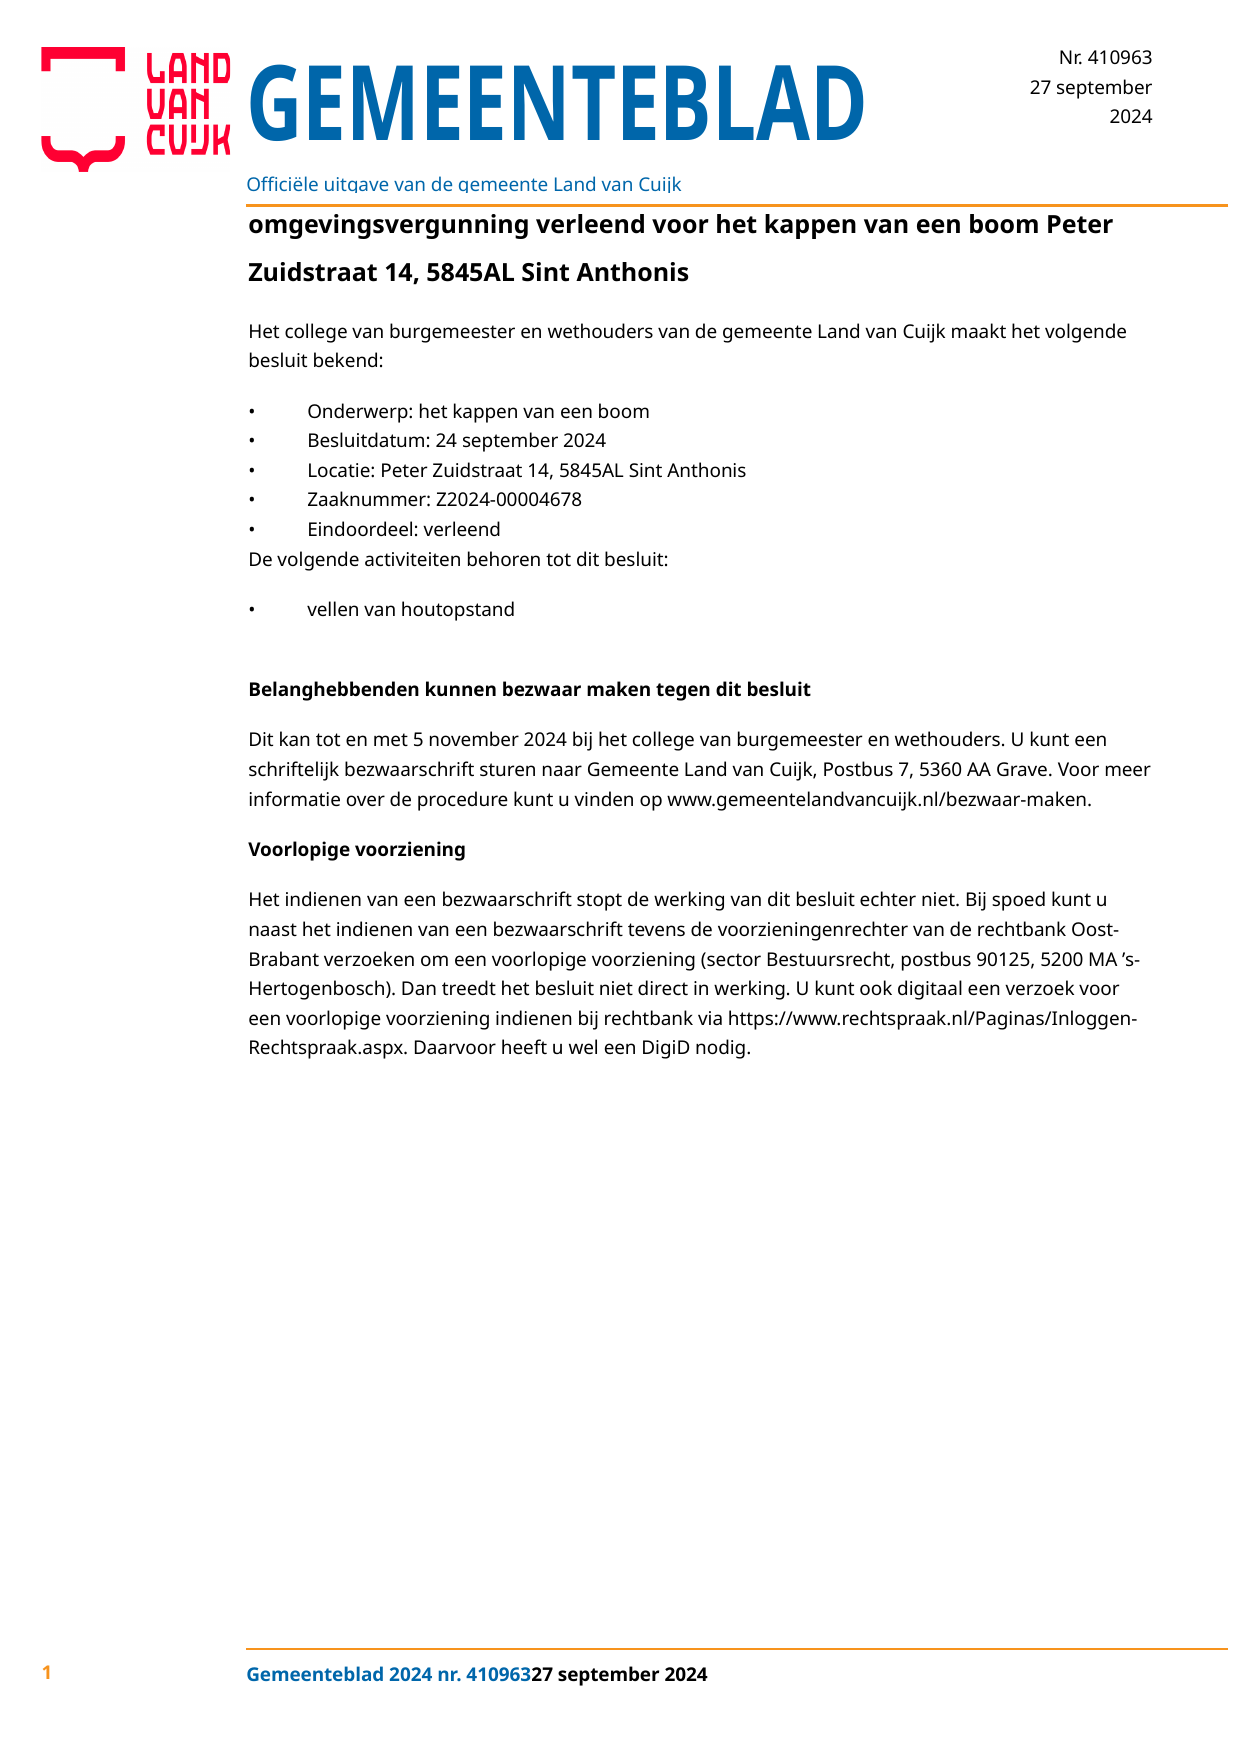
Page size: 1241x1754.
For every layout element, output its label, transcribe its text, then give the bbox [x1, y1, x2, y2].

text Belanghebbenden kunnen bezwaar maken tegen dit besluit [248, 676, 1152, 702]
list Onderwerp: het kappen van een boom [248, 398, 1152, 424]
list Besluitdatum: 24 september 2024 [248, 427, 1152, 453]
text Voorlopige voorziening [248, 836, 1152, 862]
list Locatie: Peter Zuidstraat 14, 5845AL Sint Anthonis [248, 457, 1152, 483]
text De volgende activiteiten behoren tot dit besluit: [248, 546, 1152, 572]
list Eindoordeel: verleend [248, 516, 1152, 542]
text Het indienen van een bezwaarschrift stopt de werking van dit besluit echter niet. Bij spoed kunt u naast het indienen van een bezwaarschrift tevens de voorzieningenrechter van de rechtbank Oost-Brabant verzoeken om een voorlopige voorziening (sector Bestuursrecht, postbus 90125, 5200 MA ’s-Hertogenbosch). Dan treedt het besluit niet direct in werking. U kunt ook digitaal een verzoek voor een voorlopige voorziening indienen bij rechtbank via https://www.rechtspraak.nl/Paginas/Inloggen-Rechtspraak.aspx. Daarvoor heeft u wel een DigiD nodig. [248, 887, 1152, 1060]
list Zaaknummer: Z2024-00004678 [248, 487, 1152, 512]
picture [41, 47, 231, 172]
text Dit kan tot en met 5 november 2024 bij het college van burgemeester en wethouders. U kunt een schriftelijk bezwaarschrift sturen naar Gemeente Land van Cuijk, Postbus 7, 5360 AA Grave. Voor meer informatie over de procedure kunt u vinden op www.gemeentelandvancuijk.nl/bezwaar-maken. [248, 727, 1152, 812]
text Het college van burgemeester en wethouders van de gemeente Land van Cuijk maakt het volgende besluit bekend: [248, 318, 1152, 373]
list vellen van houtopstand [248, 596, 1152, 622]
text omgevingsvergunning verleend voor het kappen van een boom Peter Zuidstraat 14, 5845AL Sint Anthonis [248, 207, 1152, 288]
